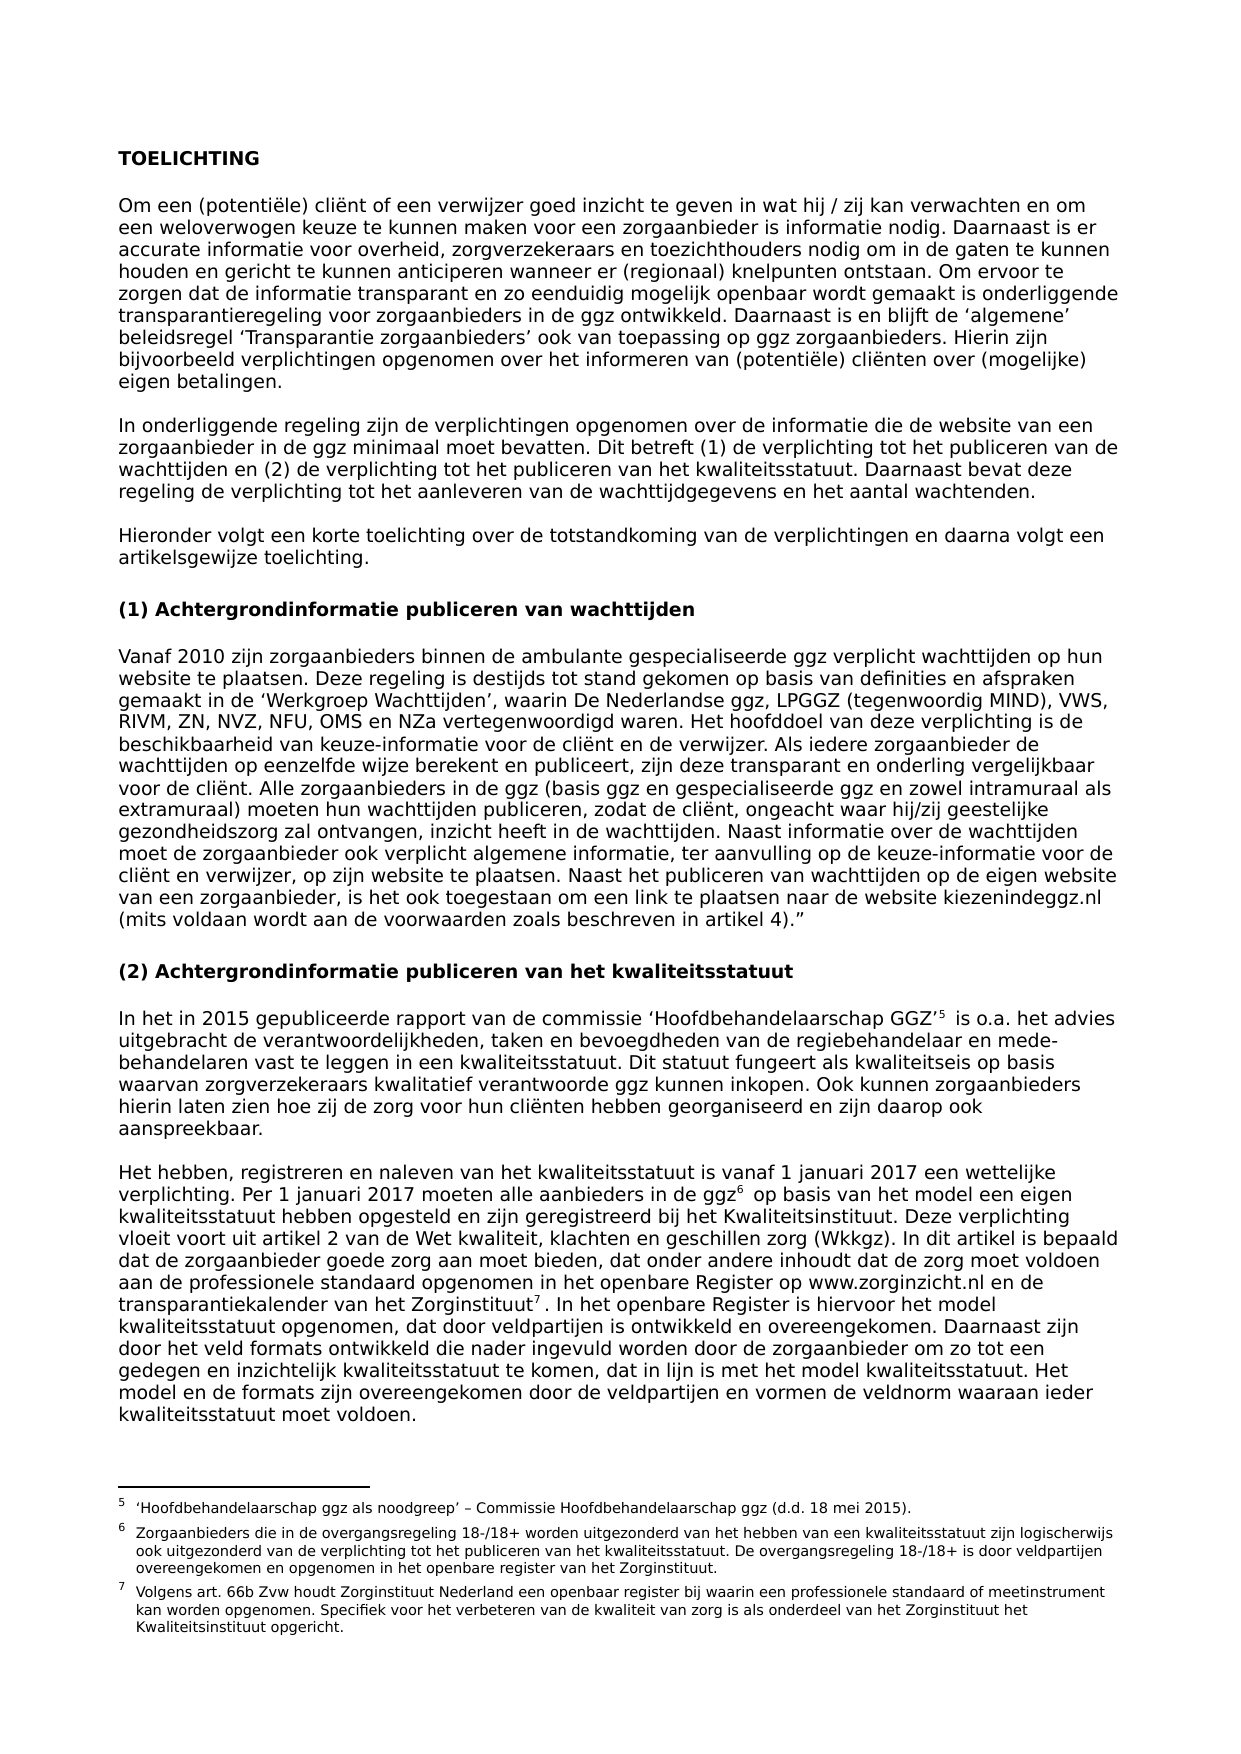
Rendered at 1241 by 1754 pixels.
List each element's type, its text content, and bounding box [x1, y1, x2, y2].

text ‘Hoofdbehandelaarschap ggz als noodgreep’ – Commissie Hoofdbehandelaarschap ggz (d.d. 18 mei 2015). [118, 1496, 1122, 1518]
text Vanaf 2010 zijn zorgaanbieders binnen de ambulante gespecialiseerde ggz verplicht wachttijden op hun website te plaatsen. Deze regeling is destijds tot stand gekomen op basis van definities en afspraken gemaakt in de ‘Werkgroep Wachttijden’, waarin De Nederlandse ggz, LPGGZ (tegenwoordig MIND), VWS, RIVM, ZN, NVZ, NFU, OMS en NZa vertegenwoordigd waren. Het hoofddoel van deze verplichting is de beschikbaarheid van keuze-informatie voor de cliënt en de verwijzer. Als iedere zorgaanbieder de wachttijden op eenzelfde wijze berekent en publiceert, zijn deze transparant en onderling vergelijkbaar voor de cliënt. Alle zorgaanbieders in de ggz (basis ggz en gespecialiseerde ggz en zowel intramuraal als extramuraal) moeten hun wachttijden publiceren, zodat de cliënt, ongeacht waar hij/zij geestelijke gezondheidszorg zal ontvangen, inzicht heeft in de wachttijden. Naast informatie over de wachttijden moet de zorgaanbieder ook verplicht algemene informatie, ter aanvulling op de keuze-informatie voor de cliënt en verwijzer, op zijn website te plaatsen. Naast het publiceren van wachttijden op de eigen website van een zorgaanbieder, is het ook toegestaan om een link te plaatsen naar de website kiezenindeggz.nl (mits voldaan wordt aan de voorwaarden zoals beschreven in artikel 4).” [118, 646, 1122, 931]
text Hieronder volgt een korte toelichting over de totstandkoming van de verplichtingen en daarna volgt een artikelsgewijze toelichting. [118, 524, 1122, 568]
text Om een (potentiële) cliënt of een verwijzer goed inzicht te geven in wat hij / zij kan verwachten en om een weloverwogen keuze te kunnen maken voor een zorgaanbieder is informatie nodig. Daarnaast is er accurate informatie voor overheid, zorgverzekeraars en toezichthouders nodig om in de gaten te kunnen houden en gericht te kunnen anticiperen wanneer er (regionaal) knelpunten ontstaan. Om ervoor te zorgen dat de informatie transparant en zo eenduidig mogelijk openbaar wordt gemaakt is onderliggende transparantieregeling voor zorgaanbieders in de ggz ontwikkeld. Daarnaast is en blijft de ‘algemene’ beleidsregel ‘Transparantie zorgaanbieders’ ook van toepassing op ggz zorgaanbieders. Hierin zijn bijvoorbeeld verplichtingen opgenomen over het informeren van (potentiële) cliënten over (mogelijke) eigen betalingen. [118, 195, 1122, 393]
text In onderliggende regeling zijn de verplichtingen opgenomen over de informatie die de website van een zorgaanbieder in de ggz minimaal moet bevatten. Dit betreft (1) de verplichting tot het publiceren van de wachttijden en (2) de verplichting tot het publiceren van het kwaliteitsstatuut. Daarnaast bevat deze regeling de verplichting tot het aanleveren van de wachttijdgegevens en het aantal wachtenden. [118, 415, 1122, 503]
subtitle (1) Achtergrondinformatie publiceren van wachttijden [118, 598, 1122, 621]
text Het hebben, registreren en naleven van het kwaliteitsstatuut is vanaf 1 januari 2017 een wettelijke verplichting. Per 1 januari 2017 moeten alle aanbieders in de ggz op basis van het model een eigen kwaliteitsstatuut hebben opgesteld en zijn geregistreerd bij het Kwaliteitsinstituut. Deze verplichting vloeit voort uit artikel 2 van de Wet kwaliteit, klachten en geschillen zorg (Wkkgz). In dit artikel is bepaald dat de zorgaanbieder goede zorg aan moet bieden, dat onder andere inhoudt dat de zorg moet voldoen aan de professionele standaard opgenomen in het openbare Register op www.zorginzicht.nl en de transparantiekalender van het Zorginstituut. In het openbare Register is hiervoor het model kwaliteitsstatuut opgenomen, dat door veldpartijen is ontwikkeld en overeengekomen. Daarnaast zijn door het veld formats ontwikkeld die nader ingevuld worden door de zorgaanbieder om zo tot een gedegen en inzichtelijk kwaliteitsstatuut te komen, dat in lijn is met het model kwaliteitsstatuut. Het model en de formats zijn overeengekomen door de veldpartijen en vormen de veldnorm waaraan ieder kwaliteitsstatuut moet voldoen. [118, 1162, 1122, 1426]
subtitle (2) Achtergrondinformatie publiceren van het kwaliteitsstatuut [118, 961, 1122, 983]
text Volgens art. 66b Zvw houdt Zorginstituut Nederland een openbaar register bij waarin een professionele standaard of meetinstrument kan worden opgenomen. Specifiek voor het verbeteren van de kwaliteit van zorg is als onderdeel van het Zorginstituut het Kwaliteitsinstituut opgericht. [118, 1580, 1122, 1636]
text Zorgaanbieders die in de overgangsregeling 18-/18+ worden uitgezonderd van het hebben van een kwaliteitsstatuut zijn logischerwijs ook uitgezonderd van de verplichting tot het publiceren van het kwaliteitsstatuut. De overgangsregeling 18-/18+ is door veldpartijen overeengekomen en opgenomen in het openbare register van het Zorginstituut. [118, 1521, 1122, 1577]
subtitle TOELICHTING [118, 148, 1122, 170]
text In het in 2015 gepubliceerde rapport van de commissie ‘Hoofdbehandelaarschap GGZ’ is o.a. het advies uitgebracht de verantwoordelijkheden, taken en bevoegdheden van de regiebehandelaar en mede-behandelaren vast te leggen in een kwaliteitsstatuut. Dit statuut fungeert als kwaliteitseis op basis waarvan zorgverzekeraars kwalitatief verantwoorde ggz kunnen inkopen. Ook kunnen zorgaanbieders hierin laten zien hoe zij de zorg voor hun cliënten hebben georganiseerd en zijn daarop ook aanspreekbaar. [118, 1008, 1122, 1140]
